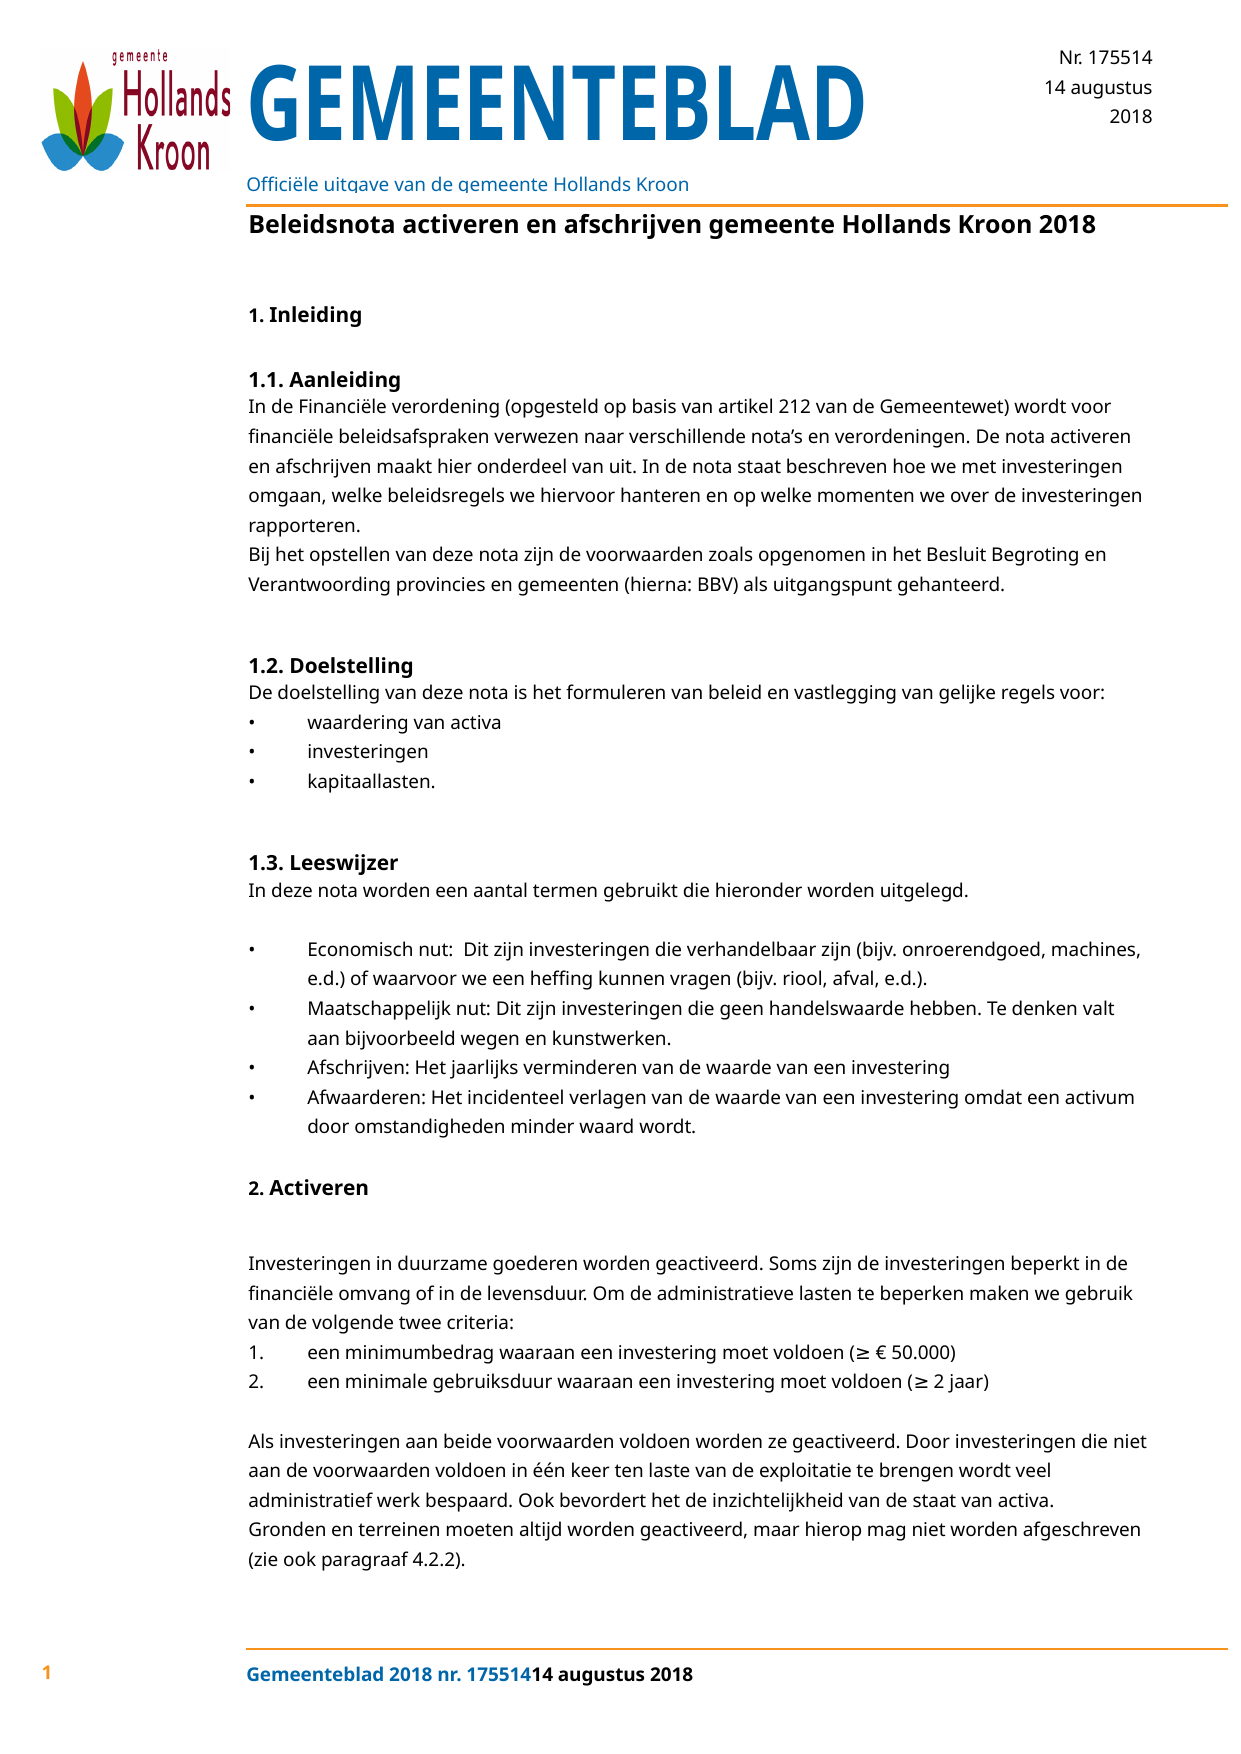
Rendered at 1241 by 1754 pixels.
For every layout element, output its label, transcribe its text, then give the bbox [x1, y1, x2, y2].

text Als investeringen aan beide voorwaarden voldoen worden ze geactiveerd. Door investeringen die niet aan de voorwaarden voldoen in één keer ten laste van de exploitatie te brengen wordt veel administratief werk bespaard. Ook bevordert het de inzichtelijkheid van de staat van activa. [248, 1428, 1152, 1513]
text De doelstelling van deze nota is het formuleren van beleid en vastlegging van gelijke regels voor: [248, 679, 1152, 705]
list Afschrijven: Het jaarlijks verminderen van de waarde van een investering [248, 1054, 1152, 1080]
text 1.3. Leeswijzer [248, 848, 1152, 877]
list Maatschappelijk nut: Dit zijn investeringen die geen handelswaarde hebben. Te denken valt aan bijvoorbeeld wegen en kunstwerken. [248, 995, 1152, 1050]
list een minimumbedrag waaraan een investering moet voldoen (≥ € 50.000) [248, 1339, 1152, 1365]
text Beleidsnota activeren en afschrijven gemeente Hollands Kroon 2018 [248, 207, 1152, 241]
list waardering van activa [248, 709, 1152, 735]
text 1. Inleiding [248, 300, 1152, 328]
text In deze nota worden een aantal termen gebruikt die hieronder worden uitgelegd. [248, 877, 1152, 902]
text 1.1. Aanleiding [248, 365, 1152, 394]
text In de Financiële verordening (opgesteld op basis van artikel 212 van de Gemeentewet) wordt voor financiële beleidsafspraken verwezen naar verschillende nota’s en verordeningen. De nota activeren en afschrijven maakt hier onderdeel van uit. In de nota staat beschreven hoe we met investeringen omgaan, welke beleidsregels we hiervoor hanteren en op welke momenten we over de investeringen rapporteren. [248, 394, 1152, 538]
list Economisch nut: Dit zijn investeringen die verhandelbaar zijn (bijv. onroerendgoed, machines, e.d.) of waarvoor we een heffing kunnen vragen (bijv. riool, afval, e.d.). [248, 936, 1152, 991]
text Investeringen in duurzame goederen worden geactiveerd. Soms zijn de investeringen beperkt in de financiële omvang of in de levensduur. Om de administratieve lasten te beperken maken we gebruik van de volgende twee criteria: [248, 1250, 1152, 1335]
text Gronden en terreinen moeten altijd worden geactiveerd, maar hierop mag niet worden afgeschreven (zie ook paragraaf 4.2.2). [248, 1517, 1152, 1572]
text 2. Activeren [248, 1173, 1152, 1201]
text Bij het opstellen van deze nota zijn de voorwaarden zoals opgenomen in het Besluit Begroting en Verantwoording provincies en gemeenten (hierna: BBV) als uitgangspunt gehanteerd. [248, 542, 1152, 597]
list Afwaarderen: Het incidenteel verlagen van de waarde van een investering omdat een activum door omstandigheden minder waard wordt. [248, 1084, 1152, 1139]
list kapitaallasten. [248, 768, 1152, 794]
picture [41, 47, 231, 172]
list investeringen [248, 739, 1152, 764]
text 1.2. Doelstelling [248, 651, 1152, 679]
list een minimale gebruiksduur waaraan een investering moet voldoen (≥ 2 jaar) [248, 1369, 1152, 1394]
